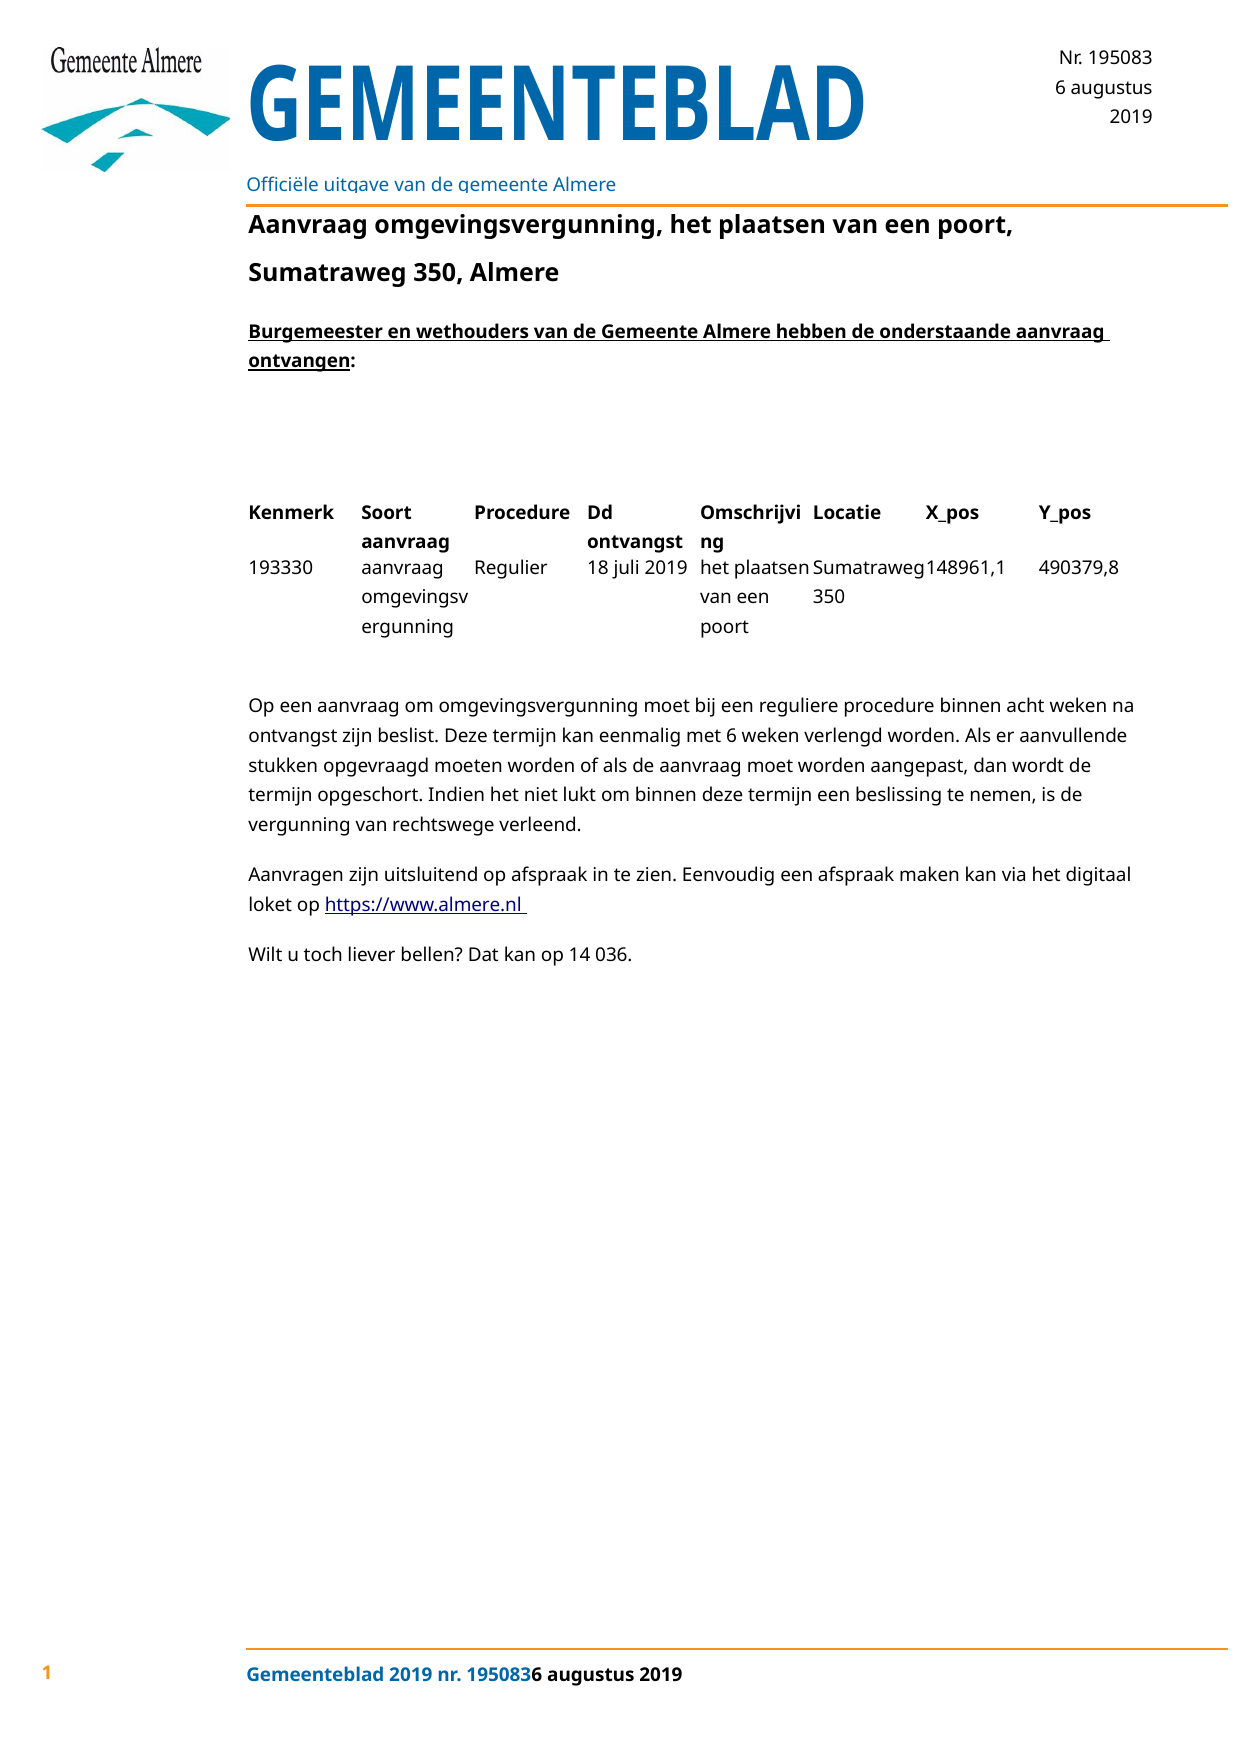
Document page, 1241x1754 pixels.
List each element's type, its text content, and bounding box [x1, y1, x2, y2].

table_header Y_pos [1039, 499, 1152, 554]
table_cell het plaatsen van een poort [700, 554, 813, 639]
table_cell Regulier [474, 554, 587, 639]
table_header Locatie [813, 499, 926, 554]
picture [41, 47, 231, 172]
text Op een aanvraag om omgevingsvergunning moet bij een reguliere procedure binnen acht weken na ontvangst zijn beslist. Deze termijn kan eenmalig met 6 weken verlengd worden. Als er aanvullende stukken opgevraagd moeten worden of als de aanvraag moet worden aangepast, dan wordt de termijn opgeschort. Indien het niet lukt om binnen deze termijn een beslissing te nemen, is de vergunning van rechtswege verleend. [248, 693, 1152, 837]
text Burgemeester en wethouders van de Gemeente Almere hebben de onderstaande aanvraag ontvangen: [248, 318, 1152, 373]
table_cell 18 juli 2019 [587, 554, 700, 639]
table_header Procedure [474, 499, 587, 554]
table_cell 193330 [248, 554, 361, 639]
text Aanvraag omgevingsvergunning, het plaatsen van een poort, Sumatraweg 350, Almere [248, 207, 1152, 288]
text Wilt u toch liever bellen? Dat kan op 14 036. [248, 941, 1152, 967]
table_cell aanvraag omgevingsvergunning [361, 554, 474, 639]
table_cell 148961,1 [926, 554, 1038, 639]
table_cell Sumatraweg 350 [813, 554, 926, 639]
text Aanvragen zijn uitsluitend op afspraak in te zien. Eenvoudig een afspraak maken kan via het digitaal loket op https://www.almere.nl [248, 861, 1152, 917]
table_header Dd ontvangst [587, 499, 700, 554]
table_header Kenmerk [248, 499, 361, 554]
table_cell 490379,8 [1039, 554, 1152, 639]
table_header Omschrijving [700, 499, 813, 554]
table_header X_pos [926, 499, 1038, 554]
table_header Soort aanvraag [361, 499, 474, 554]
